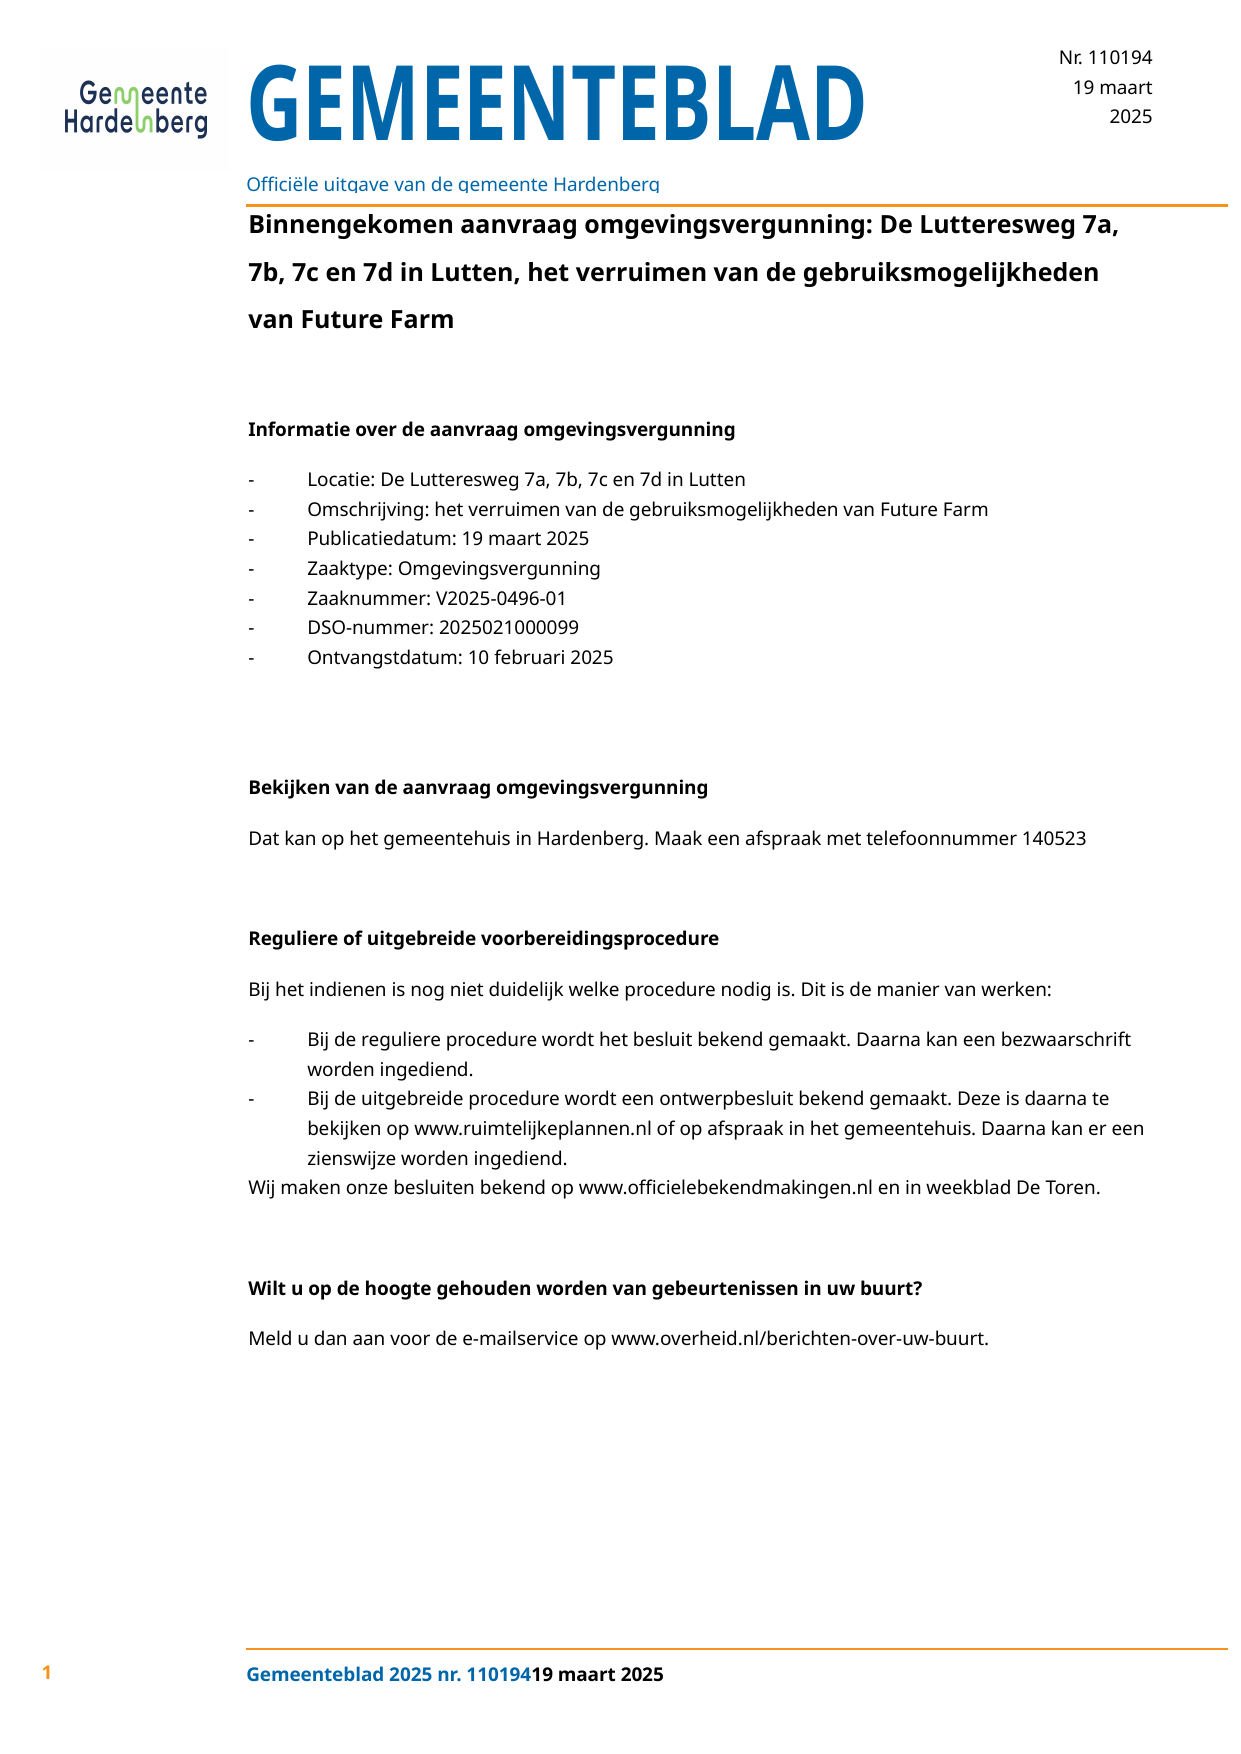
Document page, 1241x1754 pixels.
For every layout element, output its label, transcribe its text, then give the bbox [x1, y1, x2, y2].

text Wilt u op de hoogte gehouden worden van gebeurtenissen in uw buurt? [248, 1275, 1152, 1301]
list Locatie: De Lutteresweg 7a, 7b, 7c en 7d in Lutten [248, 466, 1152, 492]
text Binnengekomen aanvraag omgevingsvergunning: De Lutteresweg 7a, 7b, 7c en 7d in Lutten, het verruimen van de gebruiksmogelijkheden van Future Farm [248, 207, 1152, 336]
list DSO-nummer: 2025021000099 [248, 614, 1152, 640]
list Ontvangstdatum: 10 februari 2025 [248, 644, 1152, 669]
list Bij de reguliere procedure wordt het besluit bekend gemaakt. Daarna kan een bezwaarschrift worden ingediend. [248, 1026, 1152, 1082]
list Zaaktype: Omgevingsvergunning [248, 555, 1152, 581]
text Reguliere of uitgebreide voorbereidingsprocedure [248, 926, 1152, 951]
text Informatie over de aanvraag omgevingsvergunning [248, 416, 1152, 442]
list Omschrijving: het verruimen van de gebruiksmogelijkheden van Future Farm [248, 496, 1152, 522]
text Wij maken onze besluiten bekend op www.officielebekendmakingen.nl en in weekblad De Toren. [248, 1174, 1152, 1200]
text Meld u dan aan voor de e-mailservice op www.overheid.nl/berichten-over-uw-buurt. [248, 1326, 1152, 1351]
text Bij het indienen is nog niet duidelijk welke procedure nodig is. Dit is de manier van werken: [248, 976, 1152, 1002]
list Publicatiedatum: 19 maart 2025 [248, 526, 1152, 551]
picture [41, 47, 231, 172]
list Bij de uitgebreide procedure wordt een ontwerpbesluit bekend gemaakt. Deze is daarna te bekijken op www.ruimtelijkeplannen.nl of op afspraak in het gemeentehuis. Daarna kan er een zienswijze worden ingediend. [248, 1086, 1152, 1170]
text Dat kan op het gemeentehuis in Hardenberg. Maak een afspraak met telefoonnummer 140523 [248, 825, 1152, 850]
text Bekijken van de aanvraag omgevingsvergunning [248, 774, 1152, 800]
list Zaaknummer: V2025-0496-01 [248, 585, 1152, 610]
